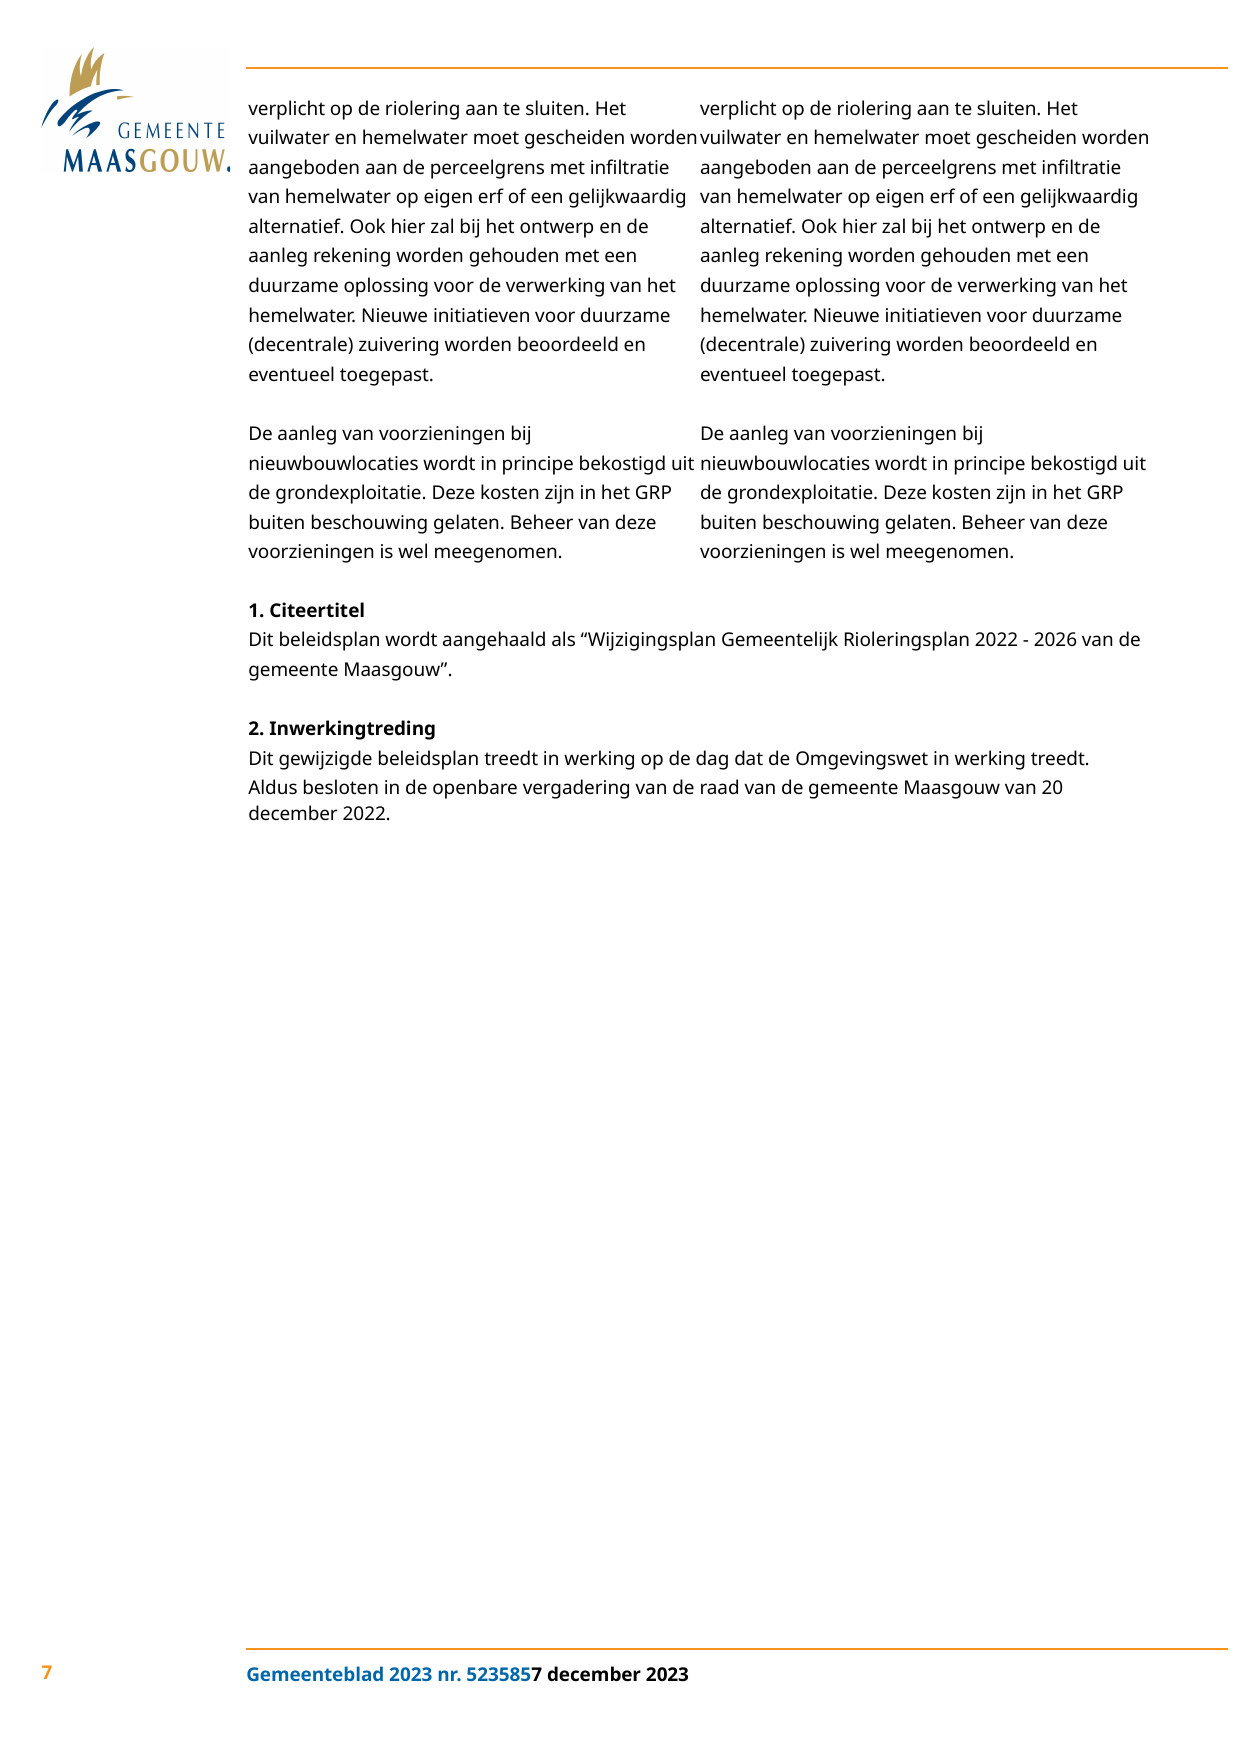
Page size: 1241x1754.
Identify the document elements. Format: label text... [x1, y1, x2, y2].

table_cell verplicht op de riolering aan te sluiten. Het vuilwater en hemelwater moet gescheiden worden aangeboden aan de perceelgrens met infiltratie van hemelwater op eigen erf of een gelijkwaardig alternatief. Ook hier zal bij het ontwerp en de aanleg rekening worden gehouden met een duurzame oplossing voor de verwerking van het hemelwater. Nieuwe initiatieven voor duurzame (decentrale) zuivering worden beoordeeld en eventueel toegepast. De aanleg van voorzieningen bij nieuwbouwlocaties wordt in principe bekostigd uit de grondexploitatie. Deze kosten zijn in het GRP buiten beschouwing gelaten. Beheer van deze voorzieningen is wel meegenomen. [700, 95, 1152, 564]
text 1. Citeertitel [248, 597, 1152, 623]
text 2. Inwerkingtreding [248, 715, 1152, 741]
text Aldus besloten in de openbare vergadering van de raad van de gemeente Maasgouw van 20 december 2022. [248, 774, 1152, 826]
text Dit gewijzigde beleidsplan treedt in werking op de dag dat de Omgevingswet in werking treedt. [248, 745, 1152, 771]
text Dit beleidsplan wordt aangehaald als “Wijzigingsplan Gemeentelijk Rioleringsplan 2022 - 2026 van de gemeente Maasgouw”. [248, 627, 1152, 682]
table_cell verplicht op de riolering aan te sluiten. Het vuilwater en hemelwater moet gescheiden worden aangeboden aan de perceelgrens met infiltratie van hemelwater op eigen erf of een gelijkwaardig alternatief. Ook hier zal bij het ontwerp en de aanleg rekening worden gehouden met een duurzame oplossing voor de verwerking van het hemelwater. Nieuwe initiatieven voor duurzame (decentrale) zuivering worden beoordeeld en eventueel toegepast. De aanleg van voorzieningen bij nieuwbouwlocaties wordt in principe bekostigd uit de grondexploitatie. Deze kosten zijn in het GRP buiten beschouwing gelaten. Beheer van deze voorzieningen is wel meegenomen. [248, 95, 700, 564]
picture [41, 47, 231, 172]
